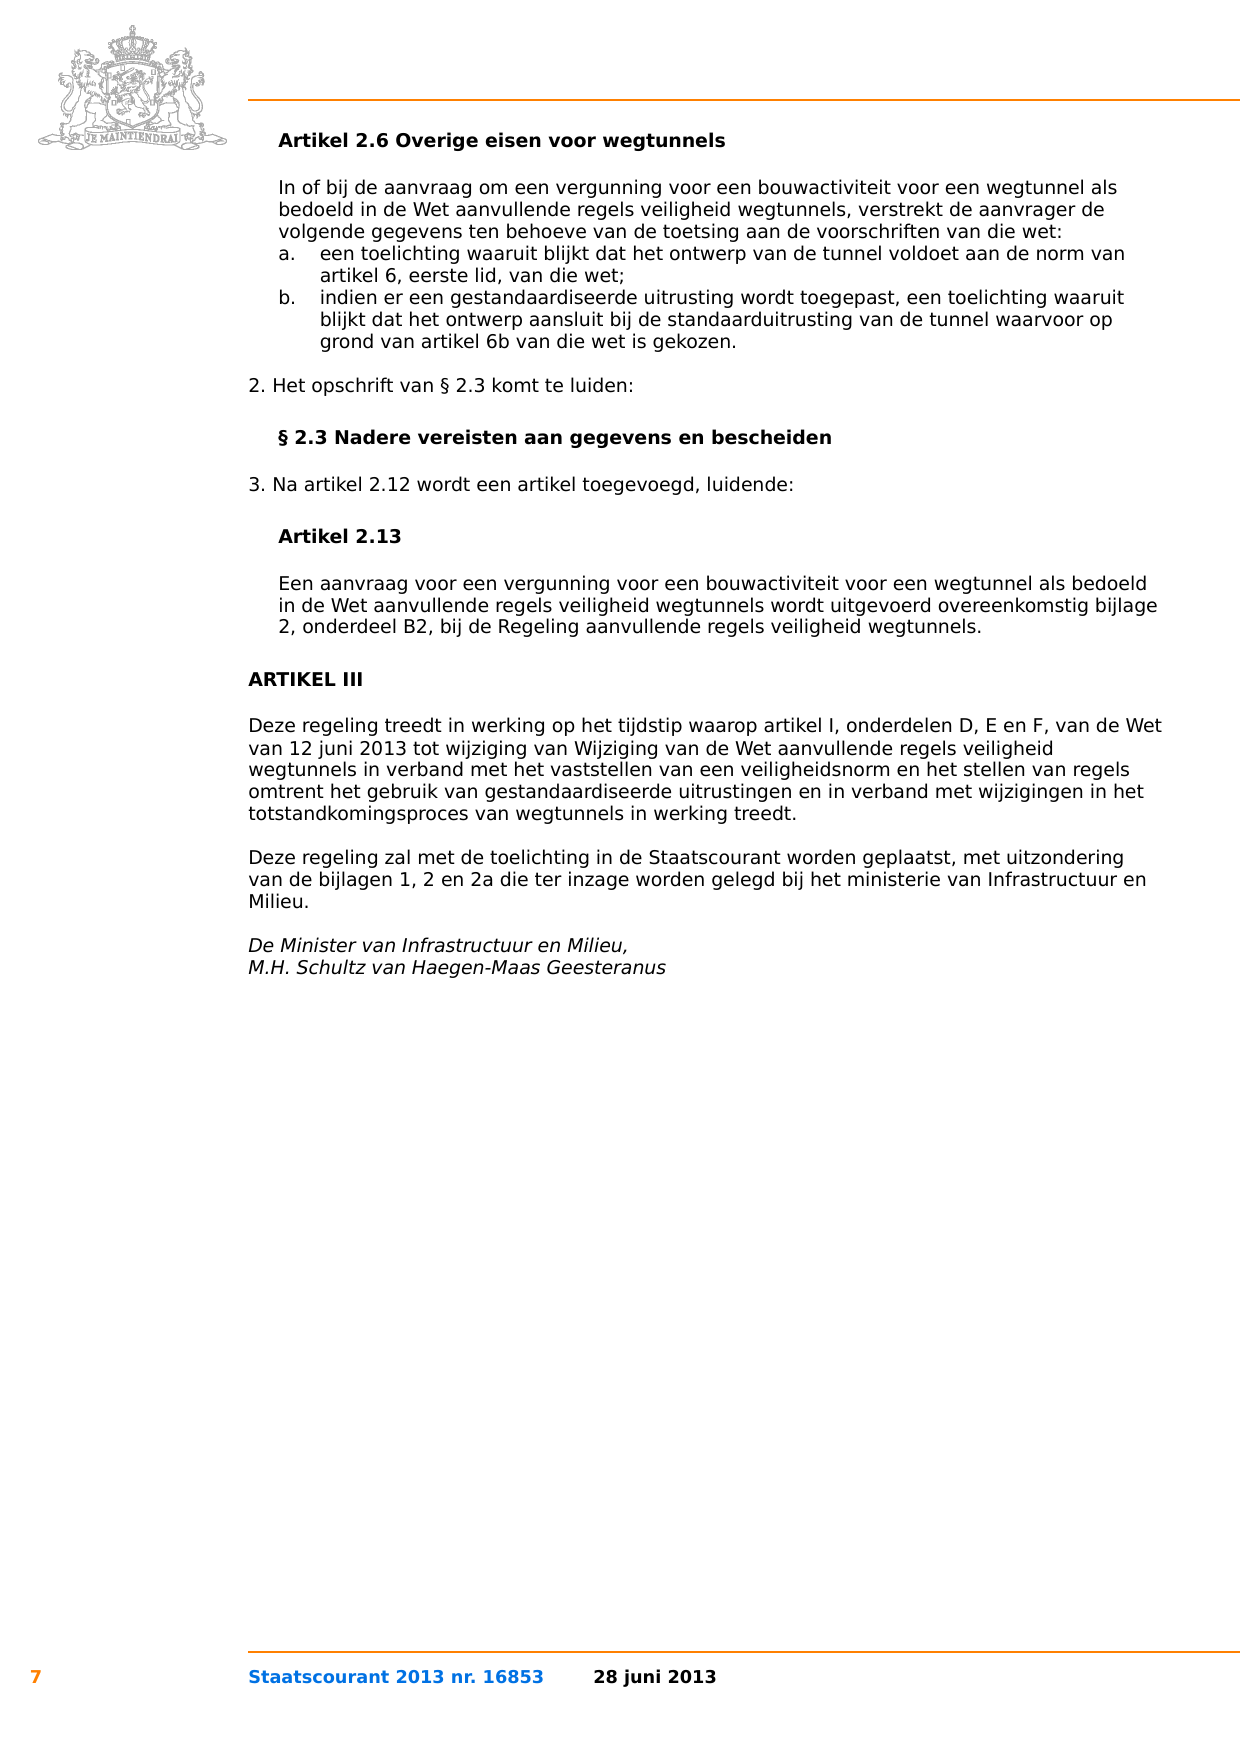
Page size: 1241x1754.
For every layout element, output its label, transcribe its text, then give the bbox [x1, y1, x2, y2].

subtitle Artikel 2.6 Overige eisen voor wegtunnels [278, 130, 1163, 152]
text 3. Na artikel 2.12 wordt een artikel toegevoegd, luidende: [248, 473, 1163, 496]
text Deze regeling treedt in werking op het tijdstip waarop artikel I, onderdelen D, E en F, van de Wet van 12 juni 2013 tot wijziging van Wijziging van de Wet aanvullende regels veiligheid wegtunnels in verband met het vaststellen van een veiligheidsnorm en het stellen van regels omtrent het gebruik van gestandaardiseerde uitrustingen en in verband met wijzigingen in het totstandkomingsproces van wegtunnels in werking treedt. [248, 715, 1163, 825]
text a. een toelichting waaruit blijkt dat het ontwerp van de tunnel voldoet aan de norm van artikel 6, eerste lid, van die wet; [278, 243, 1163, 287]
subtitle § 2.3 Nadere vereisten aan gegevens en bescheiden [278, 427, 1163, 448]
text De Minister van Infrastructuur en Milieu, M.H. Schultz van Haegen-Maas Geesteranus [248, 935, 1163, 979]
subtitle ARTIKEL III [248, 668, 1163, 690]
picture [38, 25, 227, 150]
text Deze regeling zal met de toelichting in de Staatscourant worden geplaatst, met uitzondering van de bijlagen 1, 2 en 2a die ter inzage worden gelegd bij het ministerie van Infrastructuur en Milieu. [248, 847, 1163, 913]
text In of bij de aanvraag om een vergunning voor een bouwactiviteit voor een wegtunnel als bedoeld in de Wet aanvullende regels veiligheid wegtunnels, verstrekt de aanvrager de volgende gegevens ten behoeve van de toetsing aan de voorschriften van die wet: [278, 177, 1163, 243]
text b. indien er een gestandaardiseerde uitrusting wordt toegepast, een toelichting waaruit blijkt dat het ontwerp aansluit bij de standaarduitrusting van de tunnel waarvoor op grond van artikel 6b van die wet is gekozen. [278, 287, 1163, 353]
text Een aanvraag voor een vergunning voor een bouwactiviteit voor een wegtunnel als bedoeld in de Wet aanvullende regels veiligheid wegtunnels wordt uitgevoerd overeenkomstig bijlage 2, onderdeel B2, bij de Regeling aanvullende regels veiligheid wegtunnels. [278, 572, 1163, 638]
subtitle Artikel 2.13 [278, 526, 1163, 547]
text 2. Het opschrift van § 2.3 komt te luiden: [248, 374, 1163, 397]
